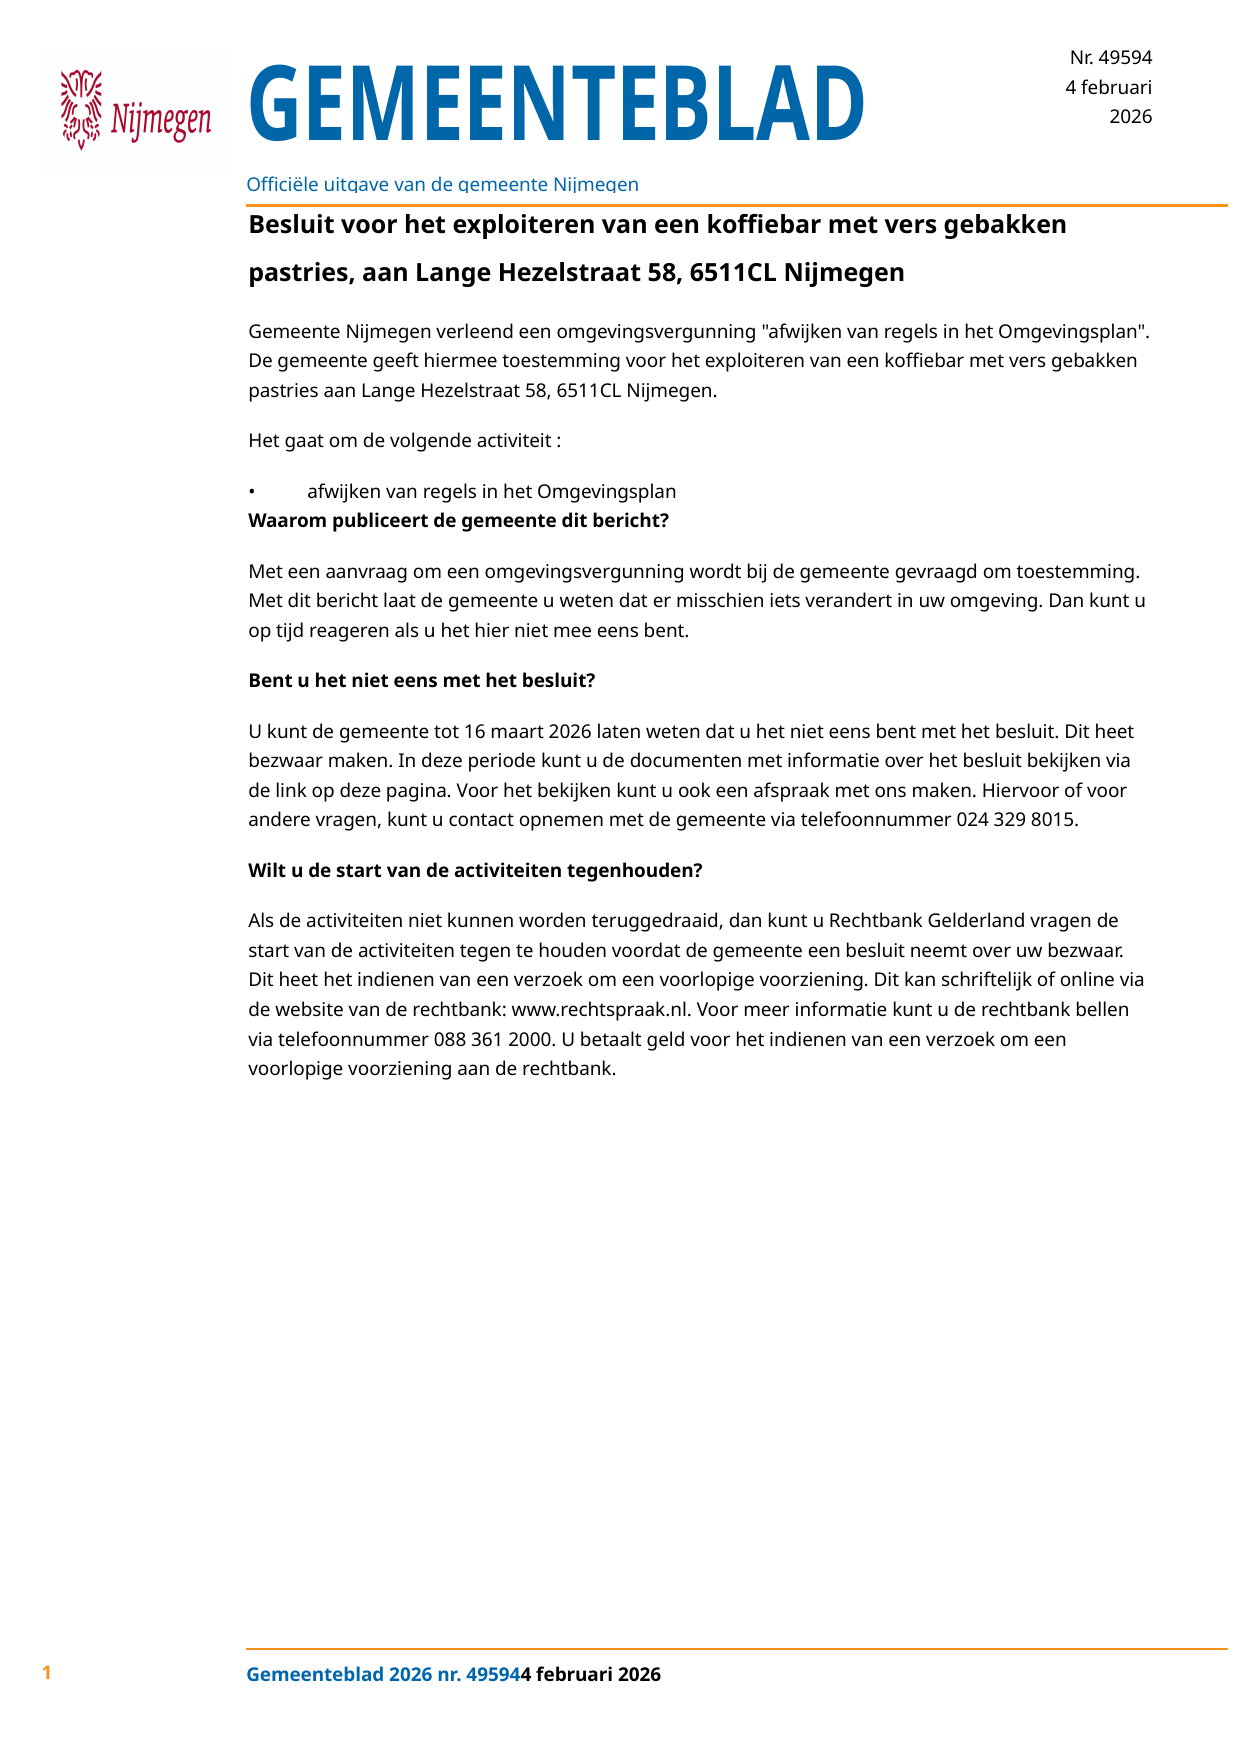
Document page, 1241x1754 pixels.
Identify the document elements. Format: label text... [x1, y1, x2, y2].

text Met een aanvraag om een omgevingsvergunning wordt bij de gemeente gevraagd om toestemming. Met dit bericht laat de gemeente u weten dat er misschien iets verandert in uw omgeving. Dan kunt u op tijd reageren als u het hier niet mee eens bent. [248, 558, 1152, 643]
text U kunt de gemeente tot 16 maart 2026 laten weten dat u het niet eens bent met het besluit. Dit heet bezwaar maken. In deze periode kunt u de documenten met informatie over het besluit bekijken via de link op deze pagina. Voor het bekijken kunt u ook een afspraak met ons maken. Hiervoor of voor andere vragen, kunt u contact opnemen met de gemeente via telefoonnummer 024 329 8015. [248, 718, 1152, 832]
text Waarom publiceert de gemeente dit bericht? [248, 507, 1152, 533]
text Het gaat om de volgende activiteit : [248, 427, 1152, 453]
text Besluit voor het exploiteren van een koffiebar met vers gebakken pastries, aan Lange Hezelstraat 58, 6511CL Nijmegen [248, 207, 1152, 288]
text Gemeente Nijmegen verleend een omgevingsvergunning "afwijken van regels in het Omgevingsplan". De gemeente geeft hiermee toestemming voor het exploiteren van een koffiebar met vers gebakken pastries aan Lange Hezelstraat 58, 6511CL Nijmegen. [248, 318, 1152, 403]
text Bent u het niet eens met het besluit? [248, 667, 1152, 693]
picture [41, 47, 231, 172]
text Als de activiteiten niet kunnen worden teruggedraaid, dan kunt u Rechtbank Gelderland vragen de start van de activiteiten tegen te houden voordat de gemeente een besluit neemt over uw bezwaar. Dit heet het indienen van een verzoek om een voorlopige voorziening. Dit kan schriftelijk of online via de website van de rechtbank: www.rechtspraak.nl. Voor meer informatie kunt u de rechtbank bellen via telefoonnummer 088 361 2000. U betaalt geld voor het indienen van een verzoek om een voorlopige voorziening aan de rechtbank. [248, 907, 1152, 1081]
text Wilt u de start van de activiteiten tegenhouden? [248, 857, 1152, 883]
list afwijken van regels in het Omgevingsplan [248, 478, 1152, 504]
